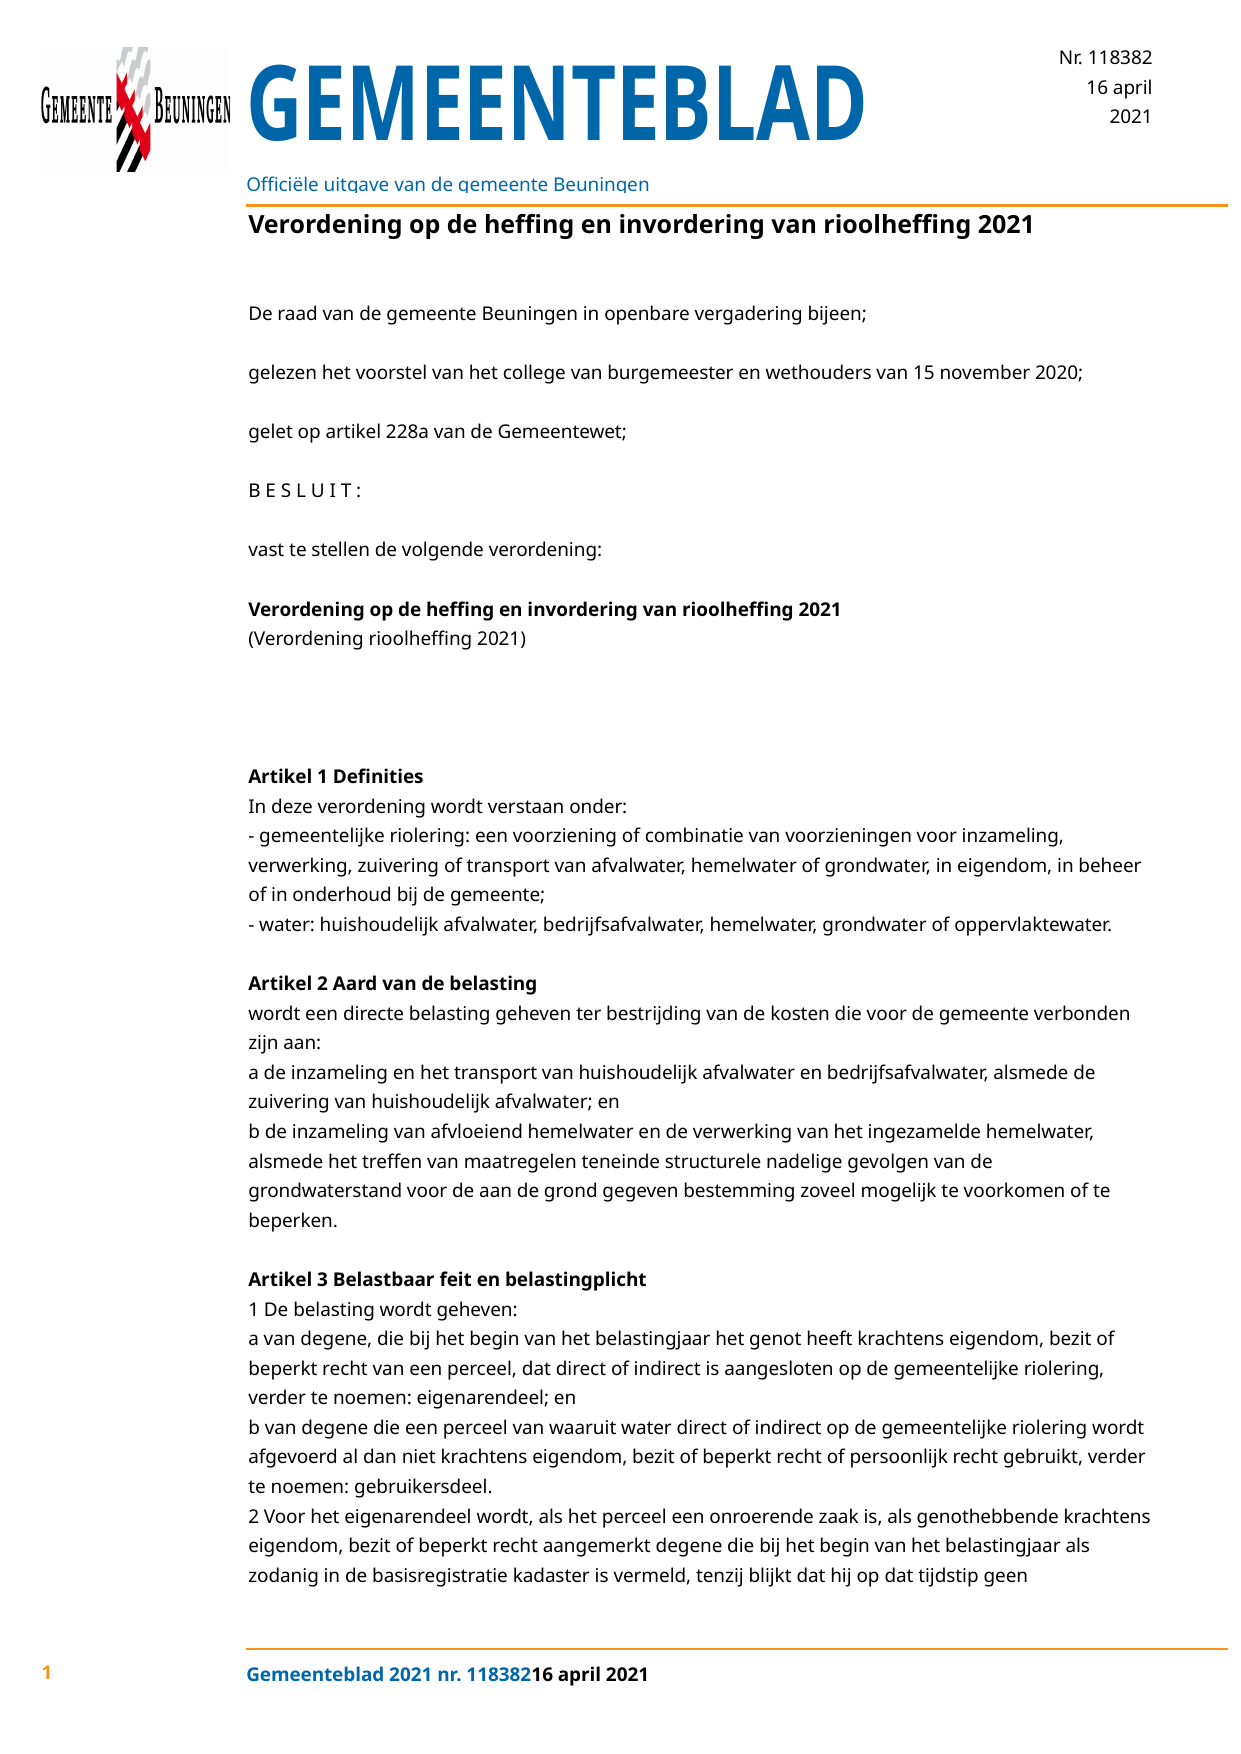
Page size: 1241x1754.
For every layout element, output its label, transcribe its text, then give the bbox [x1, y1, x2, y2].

text gelet op artikel 228a van de Gemeentewet; [248, 418, 1152, 444]
text vast te stellen de volgende verordening: [248, 537, 1152, 562]
text b de inzameling van afvloeiend hemelwater en de verwerking van het ingezamelde hemelwater, alsmede het treffen van maatregelen teneinde structurele nadelige gevolgen van de grondwaterstand voor de aan de grond gegeven bestemming zoveel mogelijk te voorkomen of te beperken. [248, 1118, 1152, 1233]
text 1 De belasting wordt geheven: [248, 1296, 1152, 1322]
text Artikel 2 Aard van de belasting [248, 970, 1152, 996]
text wordt een directe belasting geheven ter bestrijding van de kosten die voor de gemeente verbonden zijn aan: [248, 1000, 1152, 1055]
text De raad van de gemeente Beuningen in openbare vergadering bijeen; [248, 300, 1152, 326]
picture [41, 47, 231, 172]
text - water: huishoudelijk afvalwater, bedrijfsafvalwater, hemelwater, grondwater of oppervlaktewater. [248, 911, 1152, 937]
text gelezen het voorstel van het college van burgemeester en wethouders van 15 november 2020; [248, 359, 1152, 385]
text Verordening op de heffing en invordering van rioolheffing 2021 [248, 596, 1152, 621]
text 2 Voor het eigenarendeel wordt, als het perceel een onroerende zaak is, als genothebbende krachtens eigendom, bezit of beperkt recht aangemerkt degene die bij het begin van het belastingjaar als zodanig in de basisregistratie kadaster is vermeld, tenzij blijkt dat hij op dat tijdstip geen [248, 1503, 1152, 1588]
text Artikel 3 Belastbaar feit en belastingplicht [248, 1266, 1152, 1292]
text a van degene, die bij het begin van het belastingjaar het genot heeft krachtens eigendom, bezit of beperkt recht van een perceel, dat direct of indirect is aangesloten op de gemeentelijke riolering, verder te noemen: eigenarendeel; en [248, 1325, 1152, 1410]
text Artikel 1 Definities [248, 763, 1152, 789]
text - gemeentelijke riolering: een voorziening of combinatie van voorzieningen voor inzameling, verwerking, zuivering of transport van afvalwater, hemelwater of grondwater, in eigendom, in beheer of in onderhoud bij de gemeente; [248, 822, 1152, 907]
text In deze verordening wordt verstaan onder: [248, 793, 1152, 819]
text b van degene die een perceel van waaruit water direct of indirect op de gemeentelijke riolering wordt afgevoerd al dan niet krachtens eigendom, bezit of beperkt recht of persoonlijk recht gebruikt, verder te noemen: gebruikersdeel. [248, 1414, 1152, 1499]
text B E S L U I T : [248, 477, 1152, 503]
text (Verordening rioolheffing 2021) [248, 625, 1152, 651]
text Verordening op de heffing en invordering van rioolheffing 2021 [248, 207, 1152, 241]
text a de inzameling en het transport van huishoudelijk afvalwater en bedrijfsafvalwater, alsmede de zuivering van huishoudelijk afvalwater; en [248, 1059, 1152, 1114]
